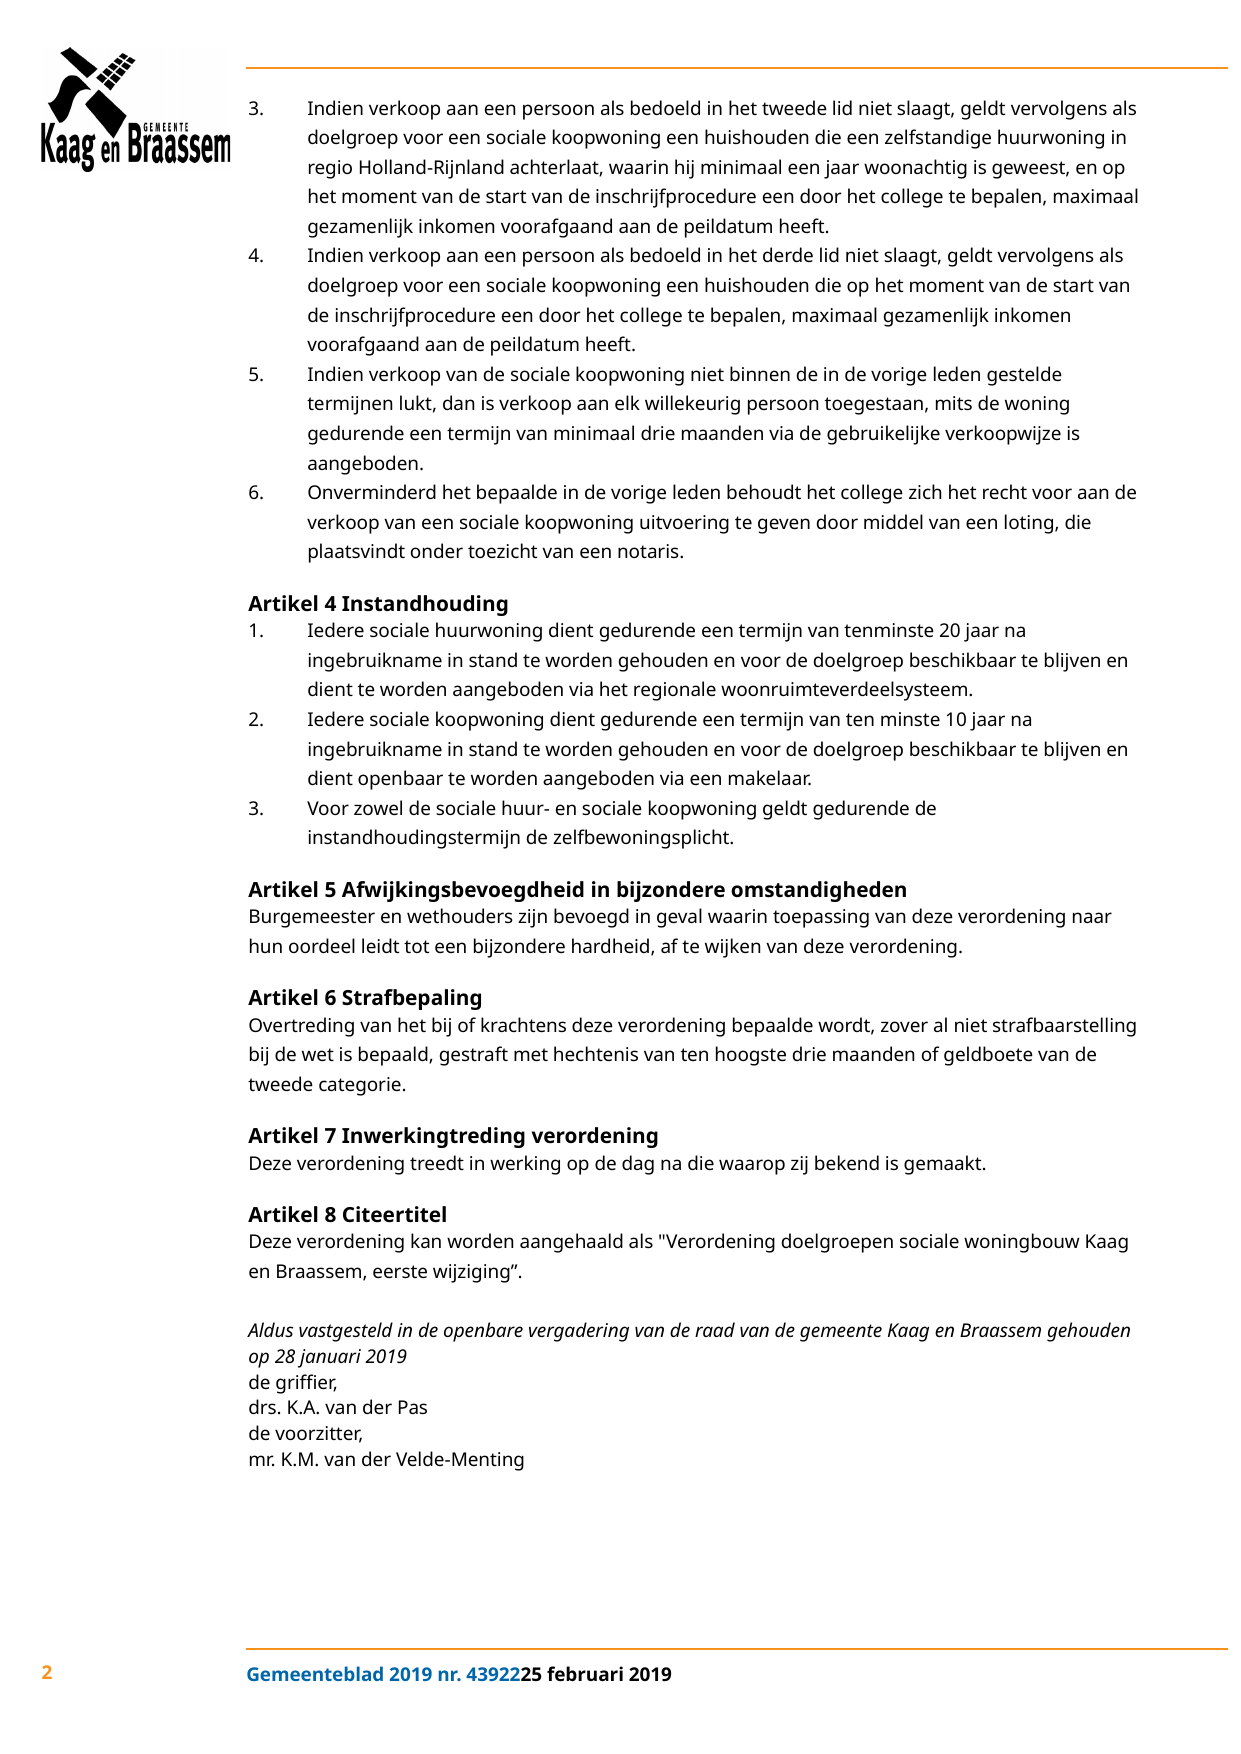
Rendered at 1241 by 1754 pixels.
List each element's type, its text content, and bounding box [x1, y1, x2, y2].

text Artikel 5 Afwijkingsbevoegdheid in bijzondere omstandigheden [248, 875, 1152, 903]
text Deze verordening kan worden aangehaald als "Verordening doelgroepen sociale woningbouw Kaag en Braassem, eerste wijziging”. [248, 1229, 1152, 1284]
list Onverminderd het bepaalde in de vorige leden behoudt het college zich het recht voor aan de verkoop van een sociale koopwoning uitvoering te geven door middel van een loting, die plaatsvindt onder toezicht van een notaris. [248, 479, 1152, 564]
list Indien verkoop van de sociale koopwoning niet binnen de in de vorige leden gestelde termijnen lukt, dan is verkoop aan elk willekeurig persoon toegestaan, mits de woning gedurende een termijn van minimaal drie maanden via de gebruikelijke verkoopwijze is aangeboden. [248, 361, 1152, 476]
list Iedere sociale huurwoning dient gedurende een termijn van tenminste 20 jaar na ingebruikname in stand te worden gehouden en voor de doelgroep beschikbaar te blijven en dient te worden aangeboden via het regionale woonruimteverdeelsysteem. [248, 617, 1152, 702]
text mr. K.M. van der Velde-Menting [248, 1446, 1152, 1472]
text Artikel 6 Strafbepaling [248, 983, 1152, 1012]
text Burgemeester en wethouders zijn bevoegd in geval waarin toepassing van deze verordening naar hun oordeel leidt tot een bijzondere hardheid, af te wijken van deze verordening. [248, 903, 1152, 959]
text de voorzitter, [248, 1420, 1152, 1446]
picture [41, 47, 231, 172]
list Indien verkoop aan een persoon als bedoeld in het derde lid niet slaagt, geldt vervolgens als doelgroep voor een sociale koopwoning een huishouden die op het moment van de start van de inschrijfprocedure een door het college te bepalen, maximaal gezamenlijk inkomen voorafgaand aan de peildatum heeft. [248, 243, 1152, 357]
text Artikel 7 Inwerkingtreding verordening [248, 1121, 1152, 1150]
text drs. K.A. van der Pas [248, 1394, 1152, 1420]
list Voor zowel de sociale huur- en sociale koopwoning geldt gedurende de instandhoudingstermijn de zelfbewoningsplicht. [248, 795, 1152, 850]
list Indien verkoop aan een persoon als bedoeld in het tweede lid niet slaagt, geldt vervolgens als doelgroep voor een sociale koopwoning een huishouden die een zelfstandige huurwoning in regio Holland-Rijnland achterlaat, waarin hij minimaal een jaar woonachtig is geweest, en op het moment van de start van de inschrijfprocedure een door het college te bepalen, maximaal gezamenlijk inkomen voorafgaand aan de peildatum heeft. [248, 95, 1152, 239]
text Aldus vastgesteld in de openbare vergadering van de raad van de gemeente Kaag en Braassem gehouden op 28 januari 2019 [248, 1317, 1152, 1369]
text Artikel 4 Instandhouding [248, 589, 1152, 617]
list Iedere sociale koopwoning dient gedurende een termijn van ten minste 10 jaar na ingebruikname in stand te worden gehouden en voor de doelgroep beschikbaar te blijven en dient openbaar te worden aangeboden via een makelaar. [248, 706, 1152, 791]
text de griffier, [248, 1369, 1152, 1394]
text Artikel 8 Citeertitel [248, 1200, 1152, 1229]
text Deze verordening treedt in werking op de dag na die waarop zij bekend is gemaakt. [248, 1150, 1152, 1176]
text Overtreding van het bij of krachtens deze verordening bepaalde wordt, zover al niet strafbaarstelling bij de wet is bepaald, gestraft met hechtenis van ten hoogste drie maanden of geldboete van de tweede categorie. [248, 1012, 1152, 1097]
